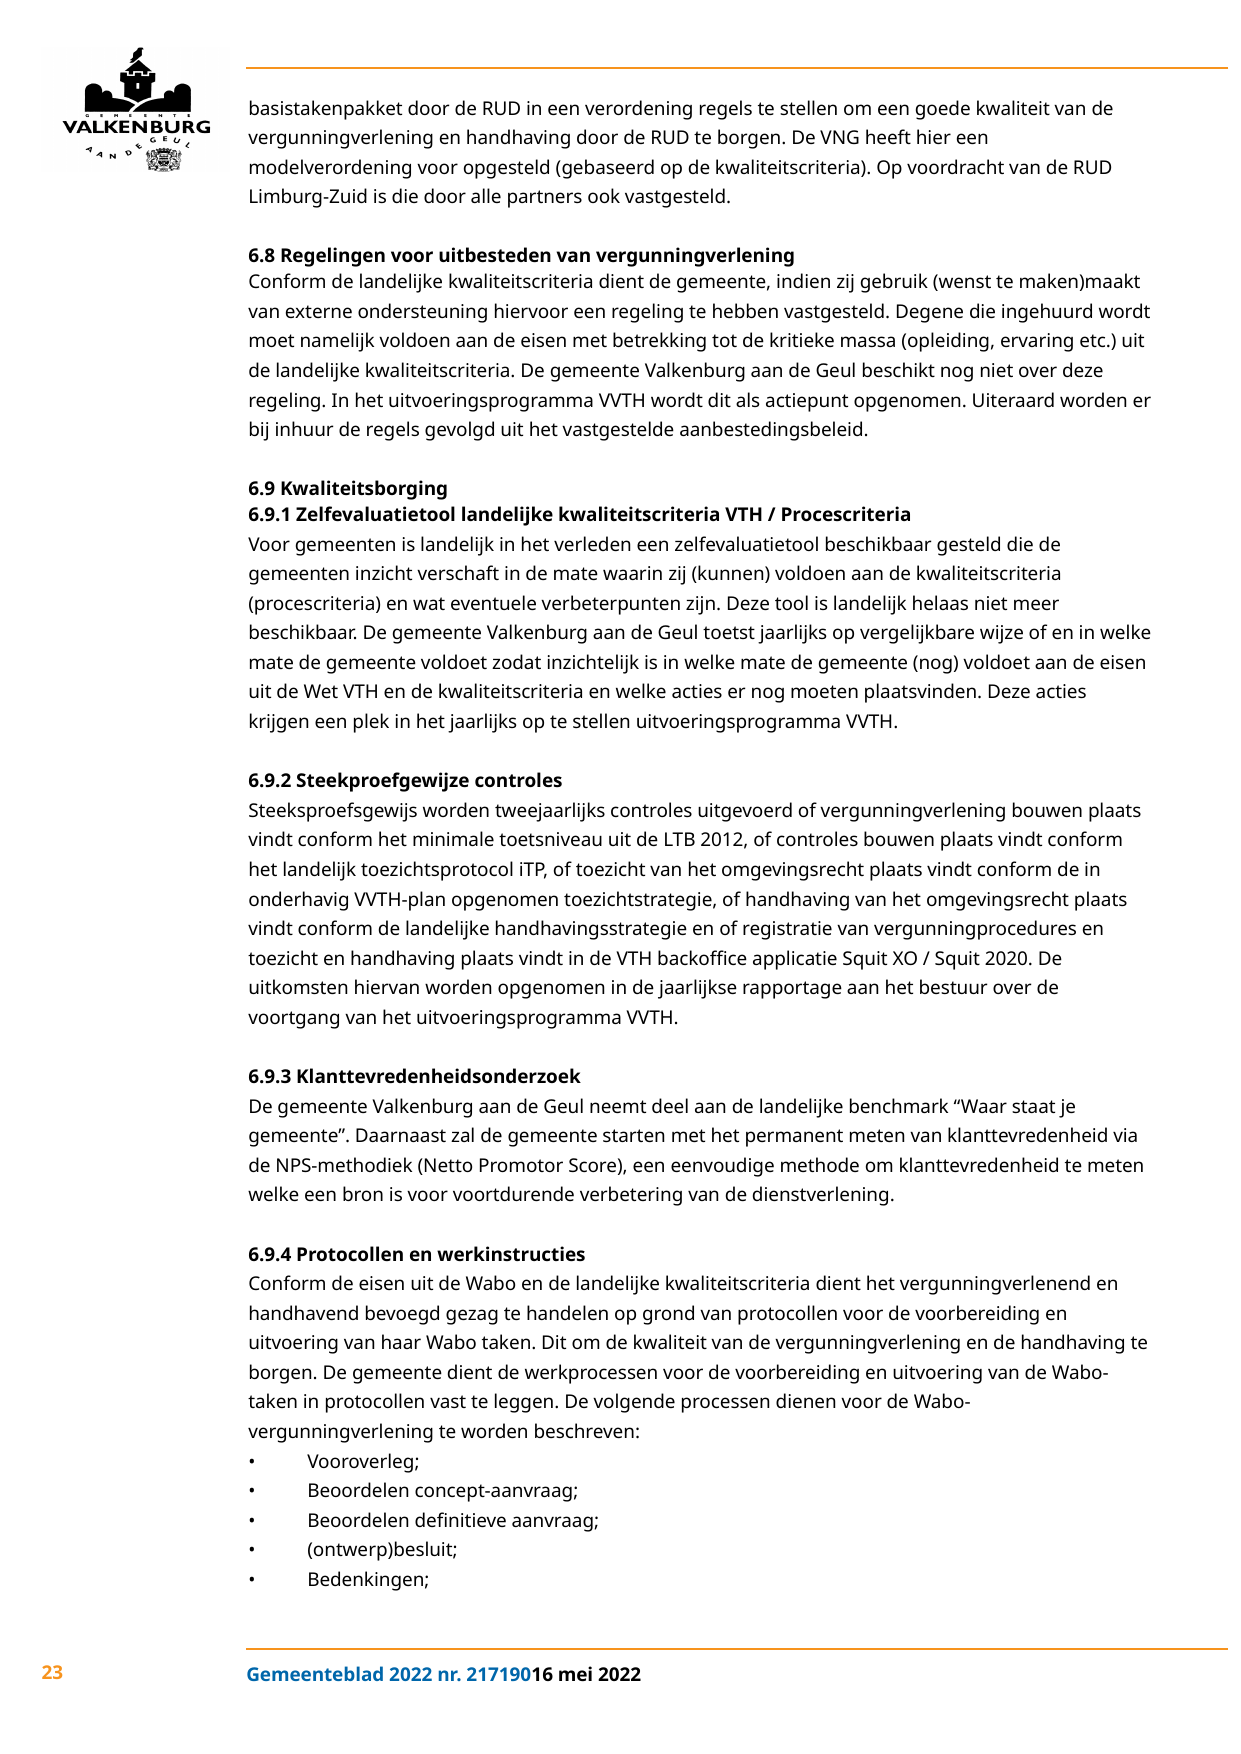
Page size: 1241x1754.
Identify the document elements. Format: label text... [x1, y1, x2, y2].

list (ontwerp)besluit; [248, 1537, 1152, 1562]
list Beoordelen concept-aanvraag; [248, 1477, 1152, 1503]
text 6.9.2 Steekproefgewijze controles [248, 767, 1152, 793]
text 6.9.4 Protocollen en werkinstructies [248, 1241, 1152, 1267]
text 6.9 Kwaliteitsborging [248, 476, 1152, 501]
text Conform de eisen uit de Wabo en de landelijke kwaliteitscriteria dient het vergunningverlenend en handhavend bevoegd gezag te handelen op grond van protocollen voor de voorbereiding en uitvoering van haar Wabo taken. Dit om de kwaliteit van de vergunningverlening en de handhaving te borgen. De gemeente dient de werkprocessen voor de voorbereiding en uitvoering van de Wabo-taken in protocollen vast te leggen. De volgende processen dienen voor de Wabo- vergunningverlening te worden beschreven: [248, 1270, 1152, 1444]
text Conform de landelijke kwaliteitscriteria dient de gemeente, indien zij gebruik (wenst te maken)maakt van externe ondersteuning hiervoor een regeling te hebben vastgesteld. Degene die ingehuurd wordt moet namelijk voldoen aan de eisen met betrekking tot de kritieke massa (opleiding, ervaring etc.) uit de landelijke kwaliteitscriteria. De gemeente Valkenburg aan de Geul beschikt nog niet over deze regeling. In het uitvoeringsprogramma VVTH wordt dit als actiepunt opgenomen. Uiteraard worden er bij inhuur de regels gevolgd uit het vastgestelde aanbestedingsbeleid. [248, 268, 1152, 442]
text basistakenpakket door de RUD in een verordening regels te stellen om een goede kwaliteit van de vergunningverlening en handhaving door de RUD te borgen. De VNG heeft hier een modelverordening voor opgesteld (gebaseerd op de kwaliteitscriteria). Op voordracht van de RUD Limburg-Zuid is die door alle partners ook vastgesteld. [248, 95, 1152, 209]
text De gemeente Valkenburg aan de Geul neemt deel aan de landelijke benchmark “Waar staat je gemeente”. Daarnaast zal de gemeente starten met het permanent meten van klanttevredenheid via de NPS-methodiek (Netto Promotor Score), een eenvoudige methode om klanttevredenheid te meten welke een bron is voor voortdurende verbetering van de dienstverlening. [248, 1093, 1152, 1207]
list Beoordelen definitieve aanvraag; [248, 1507, 1152, 1533]
list Bedenkingen; [248, 1566, 1152, 1592]
text Voor gemeenten is landelijk in het verleden een zelfevaluatietool beschikbaar gesteld die de gemeenten inzicht verschaft in de mate waarin zij (kunnen) voldoen aan de kwaliteitscriteria (procescriteria) en wat eventuele verbeterpunten zijn. Deze tool is landelijk helaas niet meer beschikbaar. De gemeente Valkenburg aan de Geul toetst jaarlijks op vergelijkbare wijze of en in welke mate de gemeente voldoet zodat inzichtelijk is in welke mate de gemeente (nog) voldoet aan de eisen uit de Wet VTH en de kwaliteitscriteria en welke acties er nog moeten plaatsvinden. Deze acties krijgen een plek in het jaarlijks op te stellen uitvoeringsprogramma VVTH. [248, 531, 1152, 734]
text Steeksproefsgewijs worden tweejaarlijks controles uitgevoerd of vergunningverlening bouwen plaats vindt conform het minimale toetsniveau uit de LTB 2012, of controles bouwen plaats vindt conform het landelijk toezichtsprotocol iTP, of toezicht van het omgevingsrecht plaats vindt conform de in onderhavig VVTH-plan opgenomen toezichtstrategie, of handhaving van het omgevingsrecht plaats vindt conform de landelijke handhavingsstrategie en of registratie van vergunningprocedures en toezicht en handhaving plaats vindt in de VTH backoffice applicatie Squit XO / Squit 2020. De uitkomsten hiervan worden opgenomen in de jaarlijkse rapportage aan het bestuur over de voortgang van het uitvoeringsprogramma VVTH. [248, 797, 1152, 1030]
list Vooroverleg; [248, 1448, 1152, 1474]
text 6.9.3 Klanttevredenheidsonderzoek [248, 1063, 1152, 1089]
text 6.8 Regelingen voor uitbesteden van vergunningverlening [248, 243, 1152, 268]
text 6.9.1 Zelfevaluatietool landelijke kwaliteitscriteria VTH / Procescriteria [248, 501, 1152, 527]
picture [41, 47, 231, 172]
